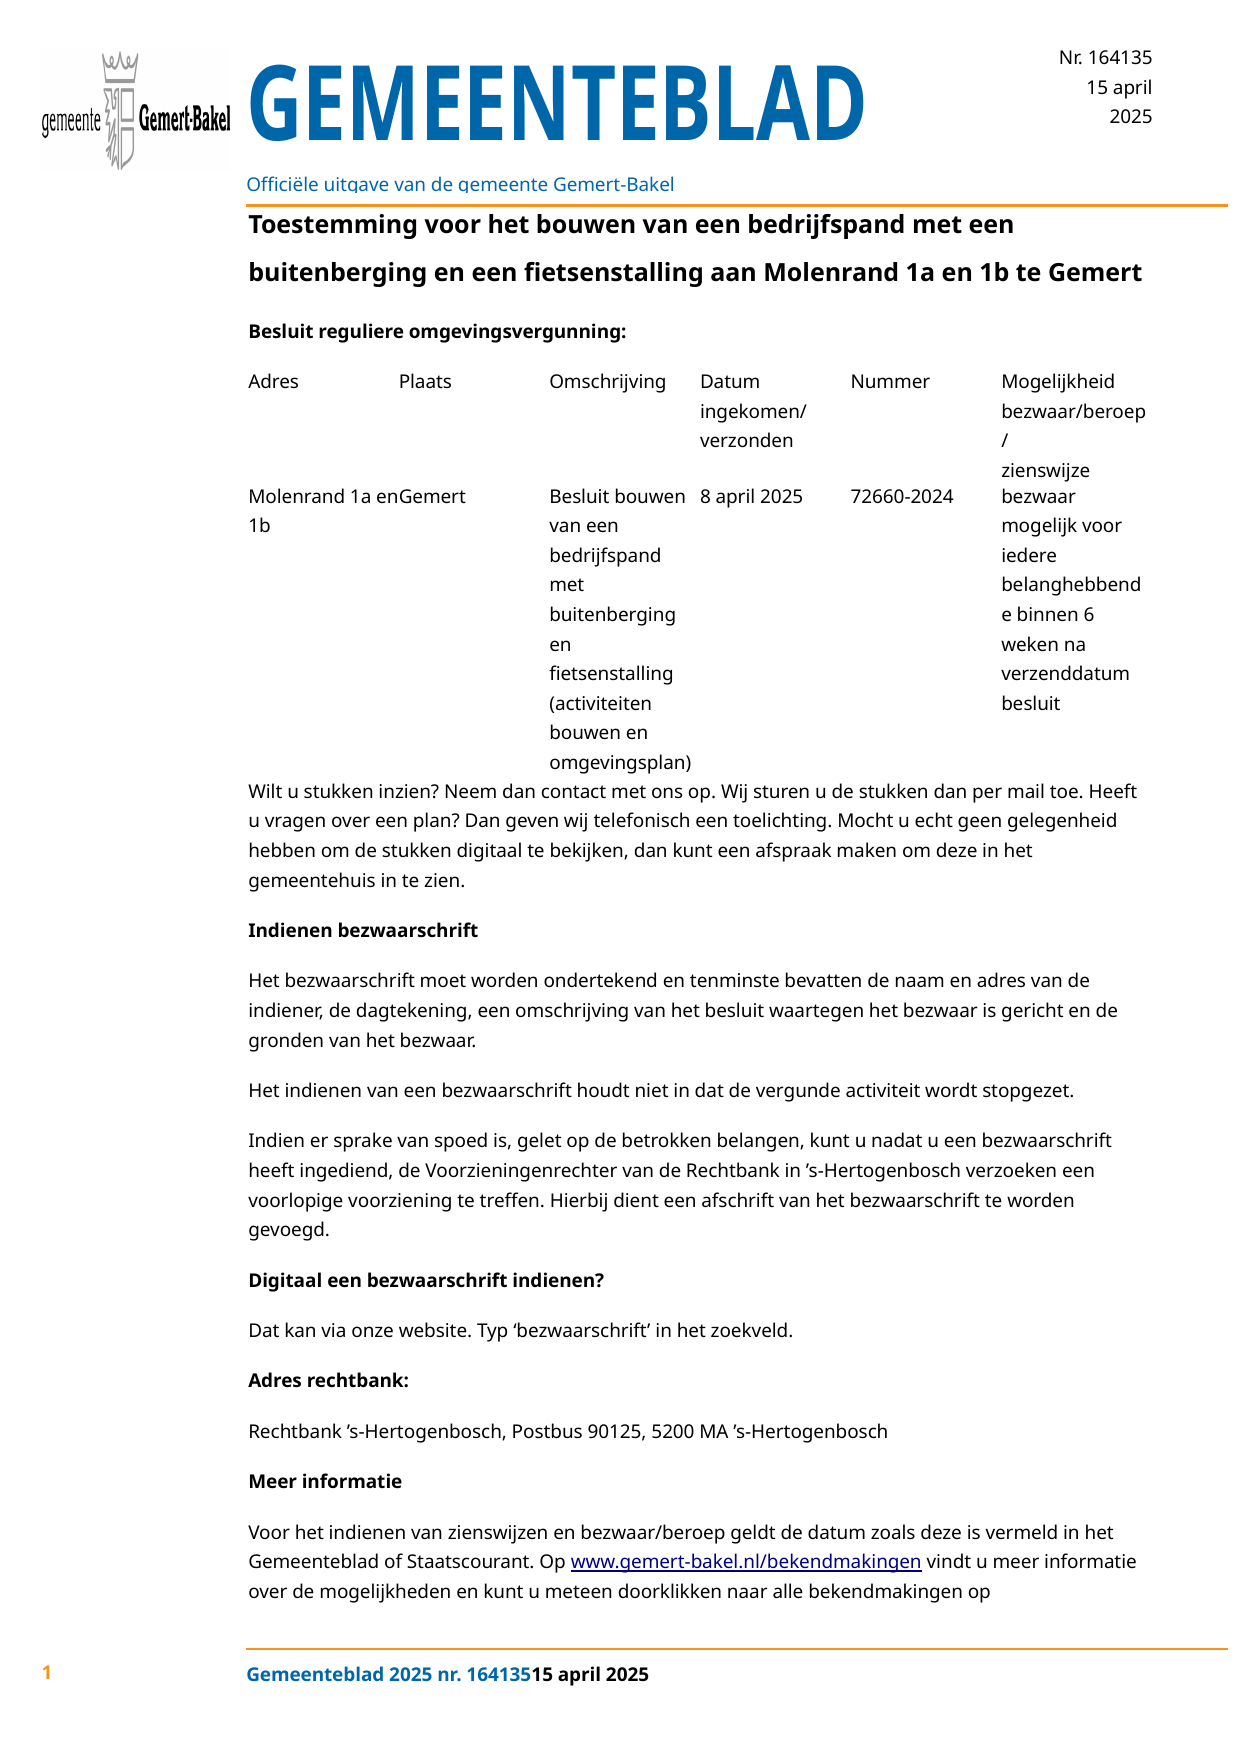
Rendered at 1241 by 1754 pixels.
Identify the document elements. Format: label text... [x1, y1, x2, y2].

text Dat kan via onze website. Typ ‘bezwaarschrift’ in het zoekveld. [248, 1317, 1152, 1343]
table_header Adres [248, 369, 398, 483]
table_cell bezwaar mogelijk voor iedere belanghebbende binnen 6 weken na verzenddatum besluit [1001, 483, 1152, 775]
table_header Plaats [399, 369, 549, 483]
table_cell Besluit bouwen van een bedrijfspand met buitenberging en fietsenstalling (activiteiten bouwen en omgevingsplan) [549, 483, 700, 775]
text Het bezwaarschrift moet worden ondertekend en tenminste bevatten de naam en adres van de indiener, de dagtekening, een omschrijving van het besluit waartegen het bezwaar is gericht en de gronden van het bezwaar. [248, 968, 1152, 1053]
table_cell Molenrand 1a en 1b [248, 483, 398, 775]
text Het indienen van een bezwaarschrift houdt niet in dat de vergunde activiteit wordt stopgezet. [248, 1077, 1152, 1103]
table_cell Gemert [399, 483, 549, 775]
text Digitaal een bezwaarschrift indienen? [248, 1267, 1152, 1293]
table_header Omschrijving [549, 369, 700, 483]
table_header Mogelijkheid bezwaar/beroep/ zienswijze [1001, 369, 1152, 483]
table_cell 8 april 2025 [700, 483, 850, 775]
text Adres rechtbank: [248, 1368, 1152, 1393]
picture [41, 47, 231, 172]
text Meer informatie [248, 1468, 1152, 1494]
text Indienen bezwaarschrift [248, 917, 1152, 943]
text Toestemming voor het bouwen van een bedrijfspand met een buitenberging en een fietsenstalling aan Molenrand 1a en 1b te Gemert [248, 207, 1152, 288]
text Wilt u stukken inzien? Neem dan contact met ons op. Wij sturen u de stukken dan per mail toe. Heeft u vragen over een plan? Dan geven wij telefonisch een toelichting. Mocht u echt geen gelegenheid hebben om de stukken digitaal te bekijken, dan kunt een afspraak maken om deze in het gemeentehuis in te zien. [248, 778, 1152, 893]
text Besluit reguliere omgevingsvergunning: [248, 318, 1152, 344]
text Indien er sprake van spoed is, gelet op de betrokken belangen, kunt u nadat u een bezwaarschrift heeft ingediend, de Voorzieningenrechter van de Rechtbank in ’s-Hertogenbosch verzoeken een voorlopige voorziening te treffen. Hierbij dient een afschrift van het bezwaarschrift te worden gevoegd. [248, 1128, 1152, 1242]
table_cell 72660-2024 [850, 483, 1001, 775]
table_header Nummer [850, 369, 1001, 483]
text Rechtbank ’s-Hertogenbosch, Postbus 90125, 5200 MA ’s-Hertogenbosch [248, 1418, 1152, 1444]
text Voor het indienen van zienswijzen en bezwaar/beroep geldt de datum zoals deze is vermeld in het Gemeenteblad of Staatscourant. Op www.gemert-bakel.nl/bekendmakingen vindt u meer informatie over de mogelijkheden en kunt u meteen doorklikken naar alle bekendmakingen op [248, 1519, 1152, 1604]
table_header Datum ingekomen/ verzonden [700, 369, 850, 483]
